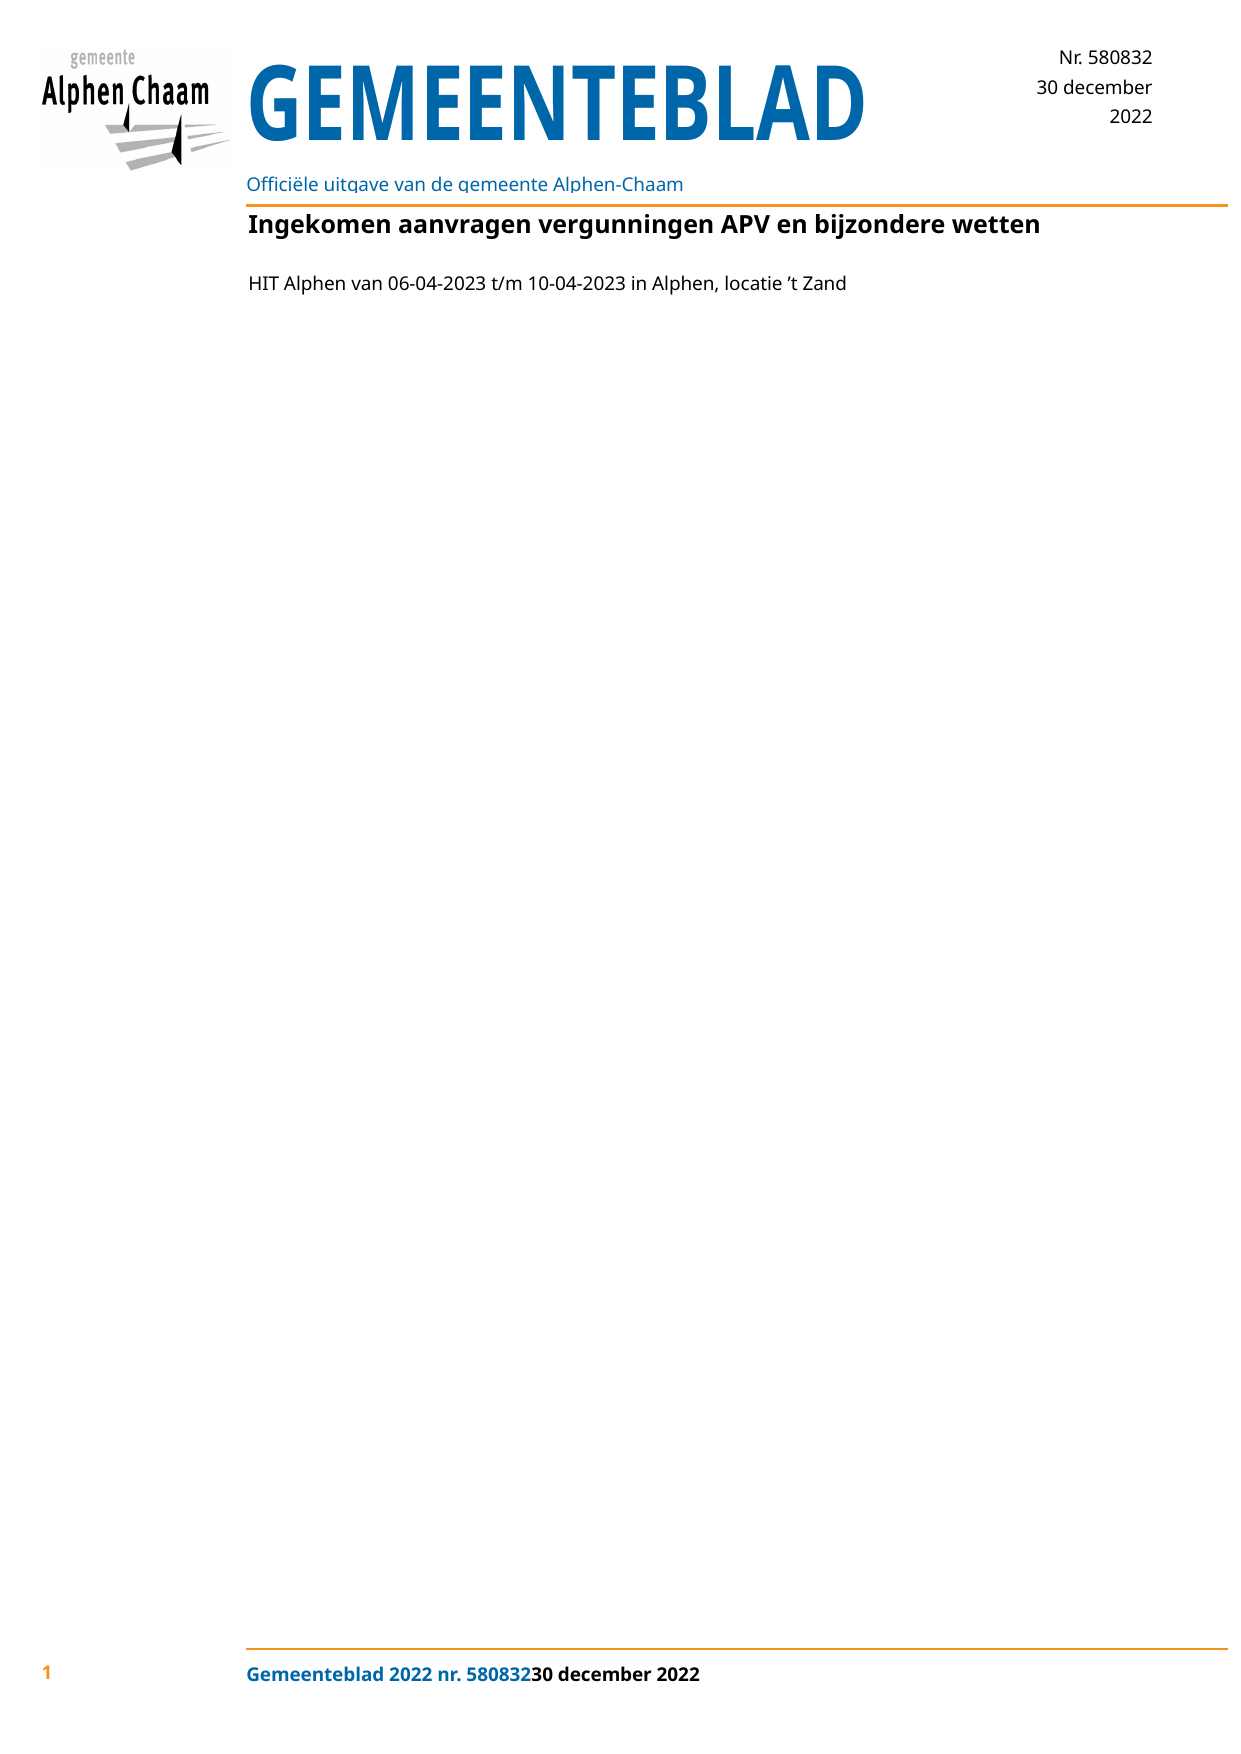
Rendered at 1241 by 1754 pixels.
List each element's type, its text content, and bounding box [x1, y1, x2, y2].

text Ingekomen aanvragen vergunningen APV en bijzondere wetten [248, 207, 1152, 241]
text HIT Alphen van 06-04-2023 t/m 10-04-2023 in Alphen, locatie ’t Zand [248, 270, 1152, 296]
picture [41, 47, 231, 172]
